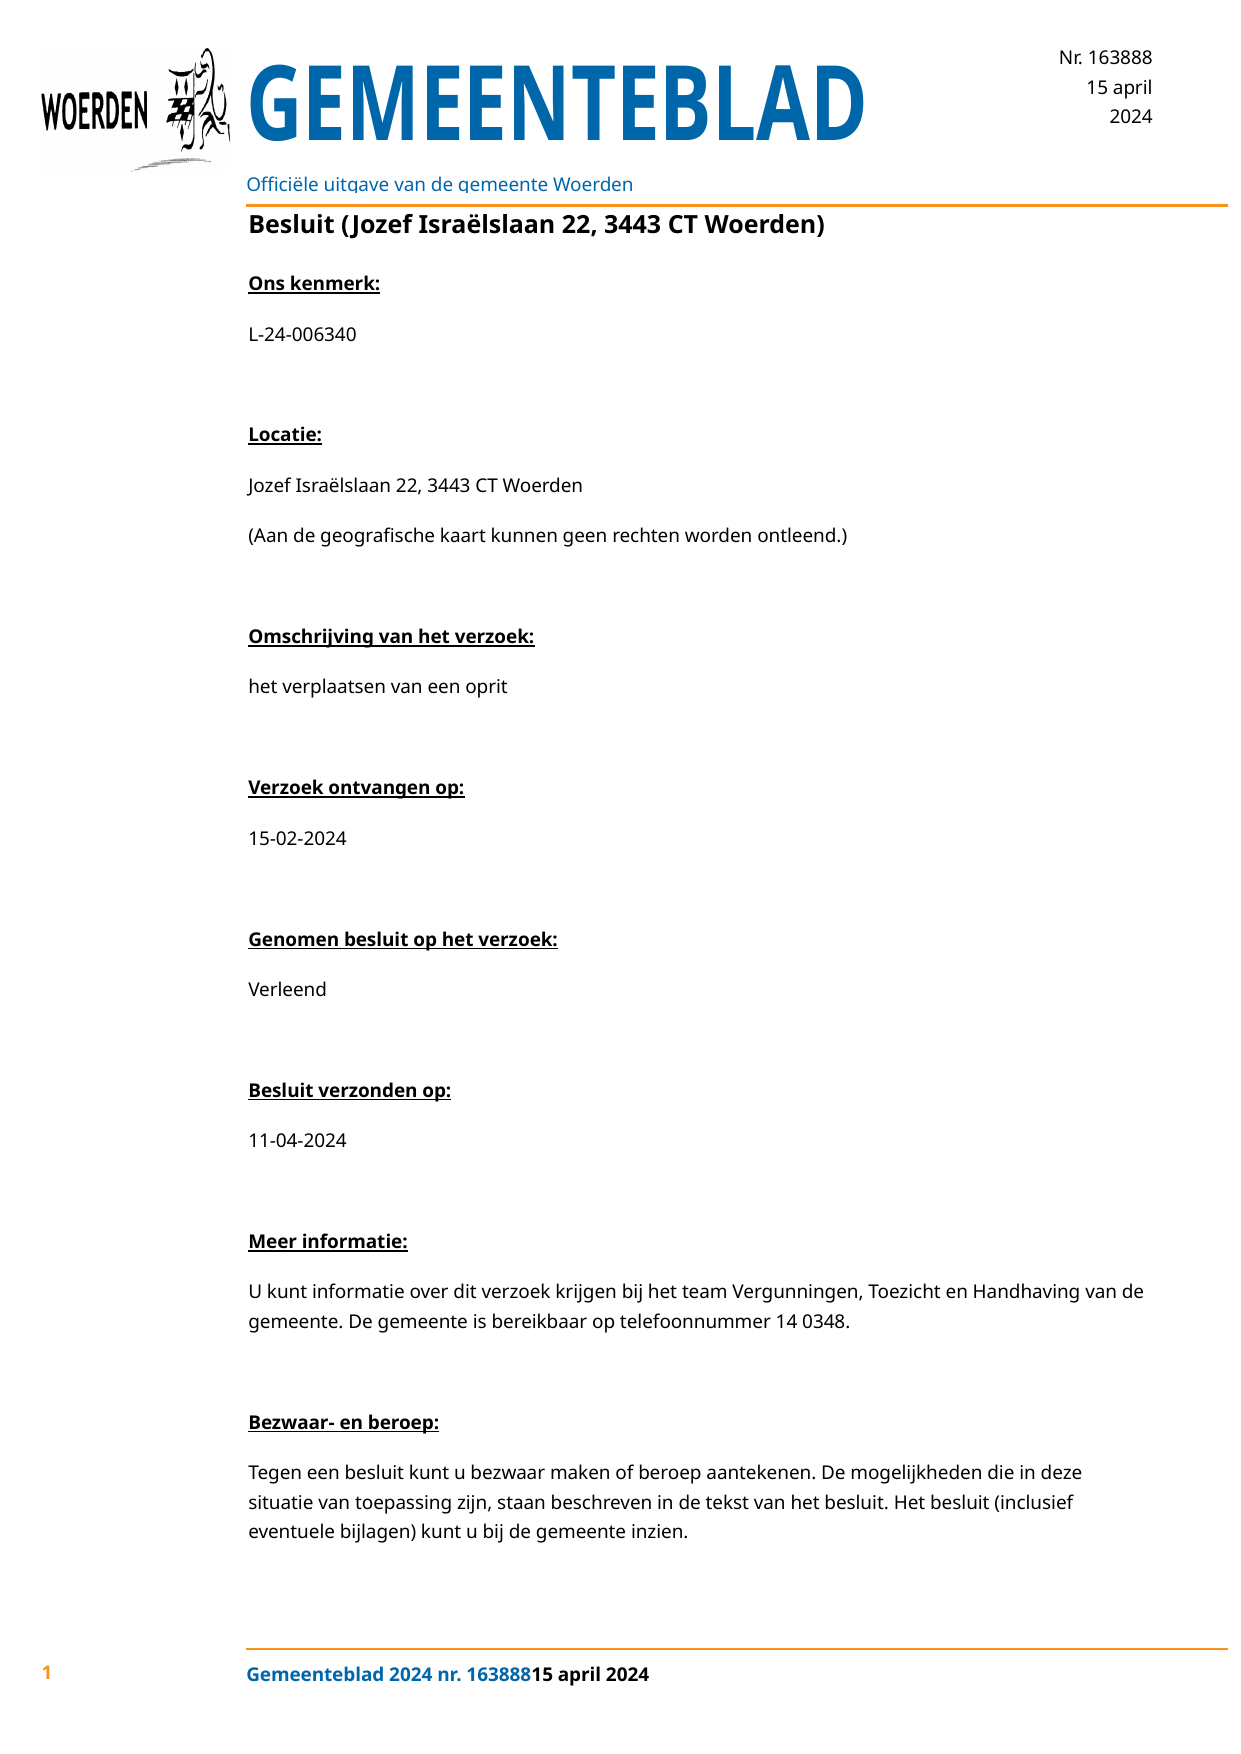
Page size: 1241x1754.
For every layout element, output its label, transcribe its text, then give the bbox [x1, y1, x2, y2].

text Besluit (Jozef Israëlslaan 22, 3443 CT Woerden) [248, 207, 1152, 241]
picture [41, 47, 231, 172]
text Genomen besluit op het verzoek: [248, 926, 1152, 951]
text Meer informatie: [248, 1228, 1152, 1254]
text U kunt informatie over dit verzoek krijgen bij het team Vergunningen, Toezicht en Handhaving van de gemeente. De gemeente is bereikbaar op telefoonnummer 14 0348. [248, 1279, 1152, 1334]
text L-24-006340 [248, 321, 1152, 346]
text Ons kenmerk: [248, 270, 1152, 296]
text Besluit verzonden op: [248, 1077, 1152, 1103]
text Jozef Israëlslaan 22, 3443 CT Woerden [248, 472, 1152, 498]
text (Aan de geografische kaart kunnen geen rechten worden ontleend.) [248, 522, 1152, 548]
text Verzoek ontvangen op: [248, 774, 1152, 800]
text Omschrijving van het verzoek: [248, 623, 1152, 649]
text Tegen een besluit kunt u bezwaar maken of beroep aantekenen. De mogelijkheden die in deze situatie van toepassing zijn, staan beschreven in de tekst van het besluit. Het besluit (inclusief eventuele bijlagen) kunt u bij de gemeente inzien. [248, 1459, 1152, 1544]
text het verplaatsen van een oprit [248, 674, 1152, 699]
text Bezwaar- en beroep: [248, 1409, 1152, 1435]
text 15-02-2024 [248, 825, 1152, 851]
text Verleend [248, 976, 1152, 1002]
text Locatie: [248, 422, 1152, 447]
text 11-04-2024 [248, 1127, 1152, 1153]
